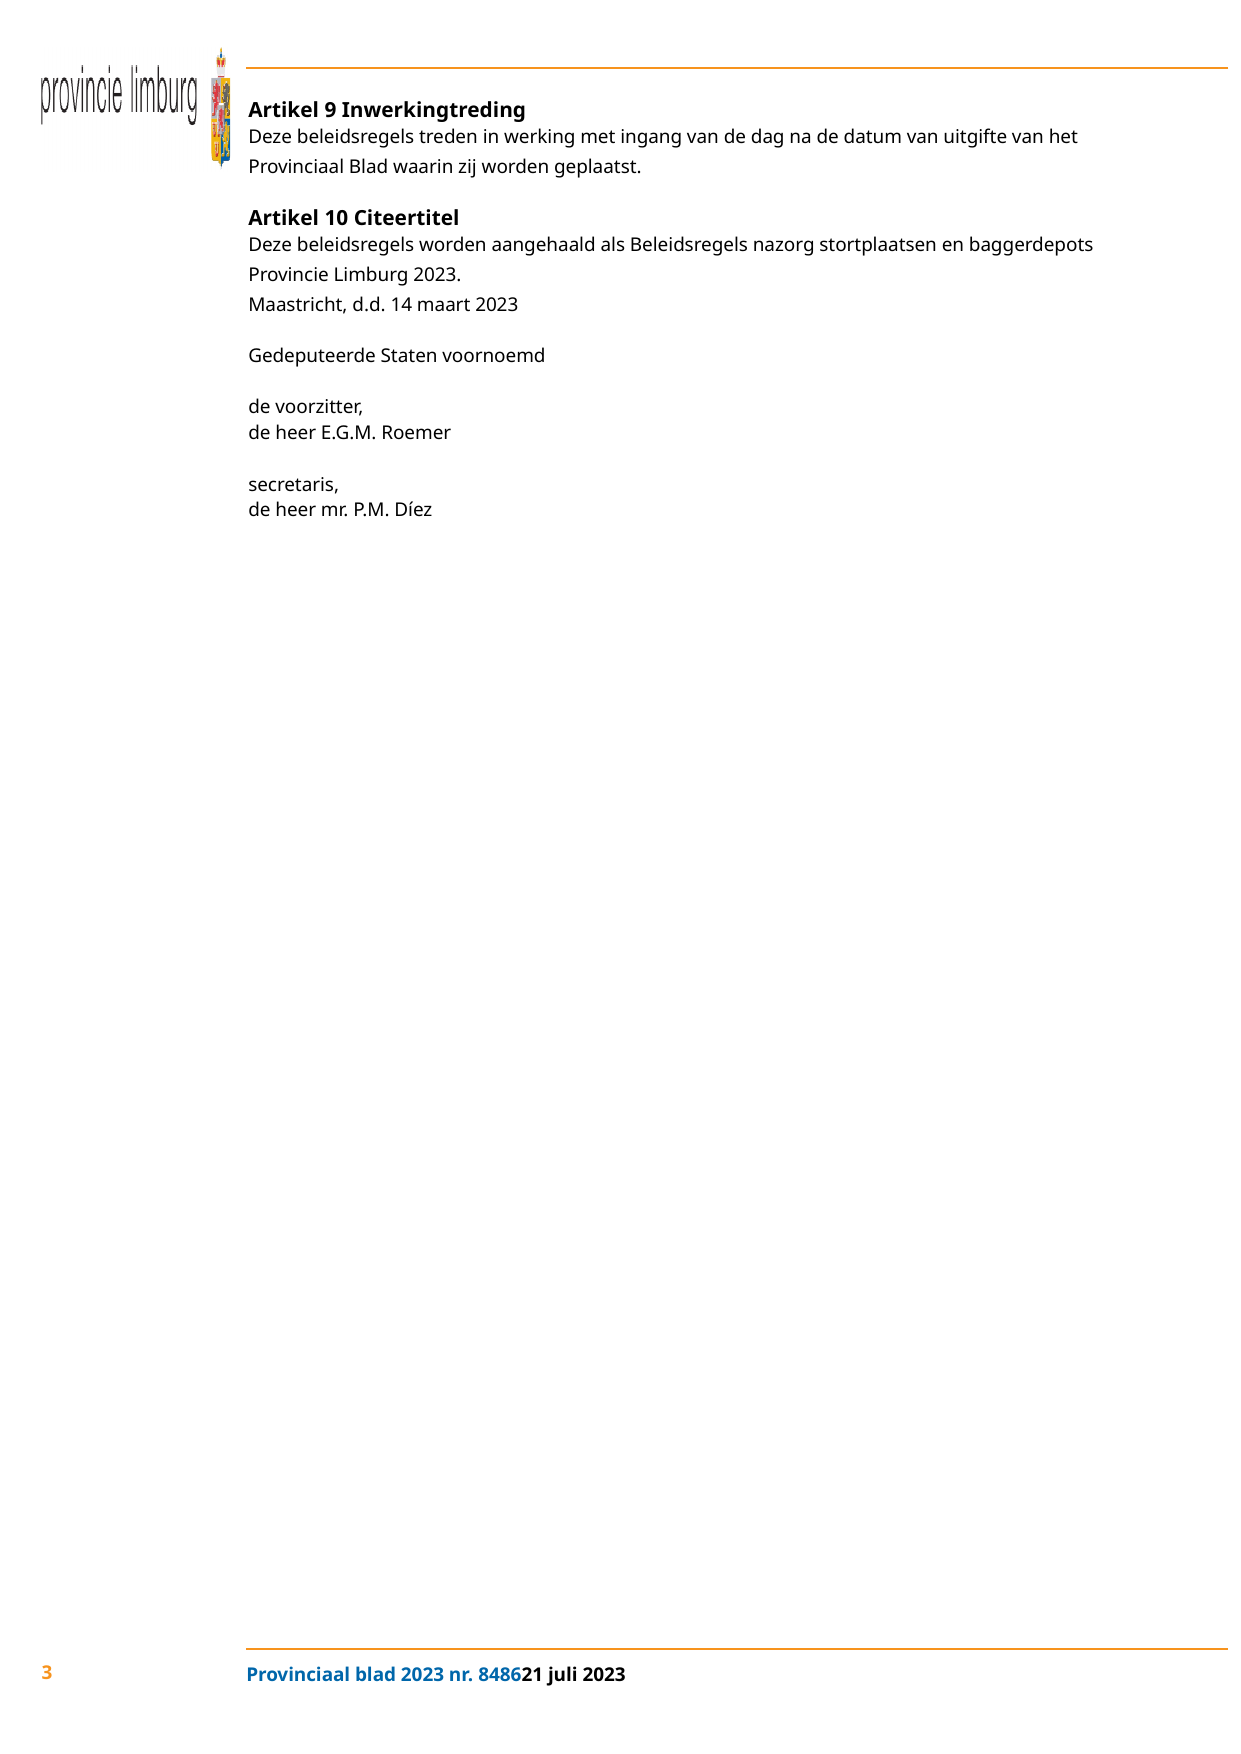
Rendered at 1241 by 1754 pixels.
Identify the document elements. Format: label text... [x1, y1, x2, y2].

text Maastricht, d.d. 14 maart 2023 [248, 291, 1152, 317]
text de heer E.G.M. Roemer [248, 419, 1152, 445]
text Deze beleidsregels treden in werking met ingang van de dag na de datum van uitgifte van het Provinciaal Blad waarin zij worden geplaatst. [248, 123, 1152, 178]
text Artikel 9 Inwerkingtreding [248, 95, 1152, 123]
text de voorzitter, [248, 394, 1152, 419]
text Gedeputeerde Staten voornoemd [248, 342, 1152, 368]
text Deze beleidsregels worden aangehaald als Beleidsregels nazorg stortplaatsen en baggerdepots Provincie Limburg 2023. [248, 232, 1152, 287]
text Artikel 10 Citeertitel [248, 203, 1152, 232]
picture [41, 47, 231, 172]
text secretaris, [248, 471, 1152, 497]
text de heer mr. P.M. Díez [248, 497, 1152, 522]
